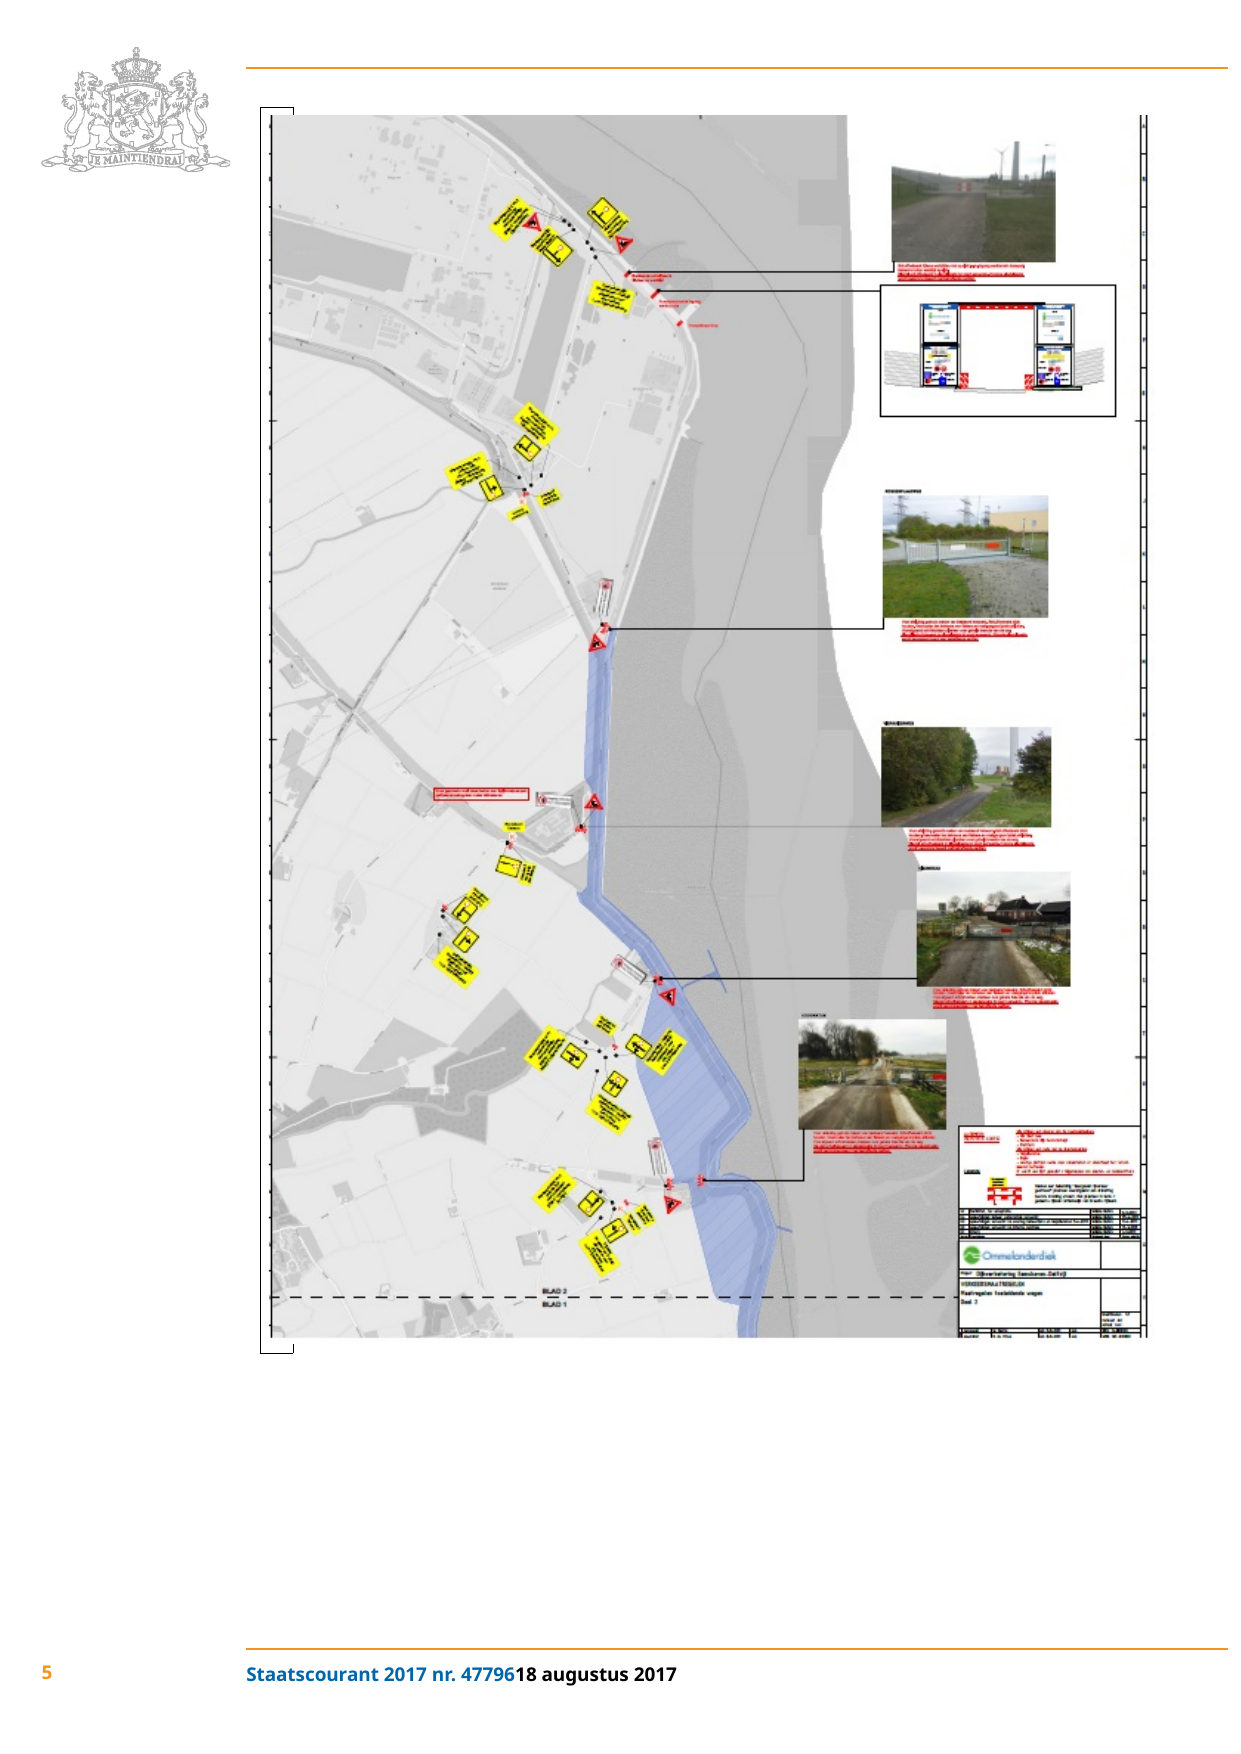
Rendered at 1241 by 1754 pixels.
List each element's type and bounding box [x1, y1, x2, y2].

picture [41, 47, 231, 172]
picture [268, 115, 1155, 1344]
